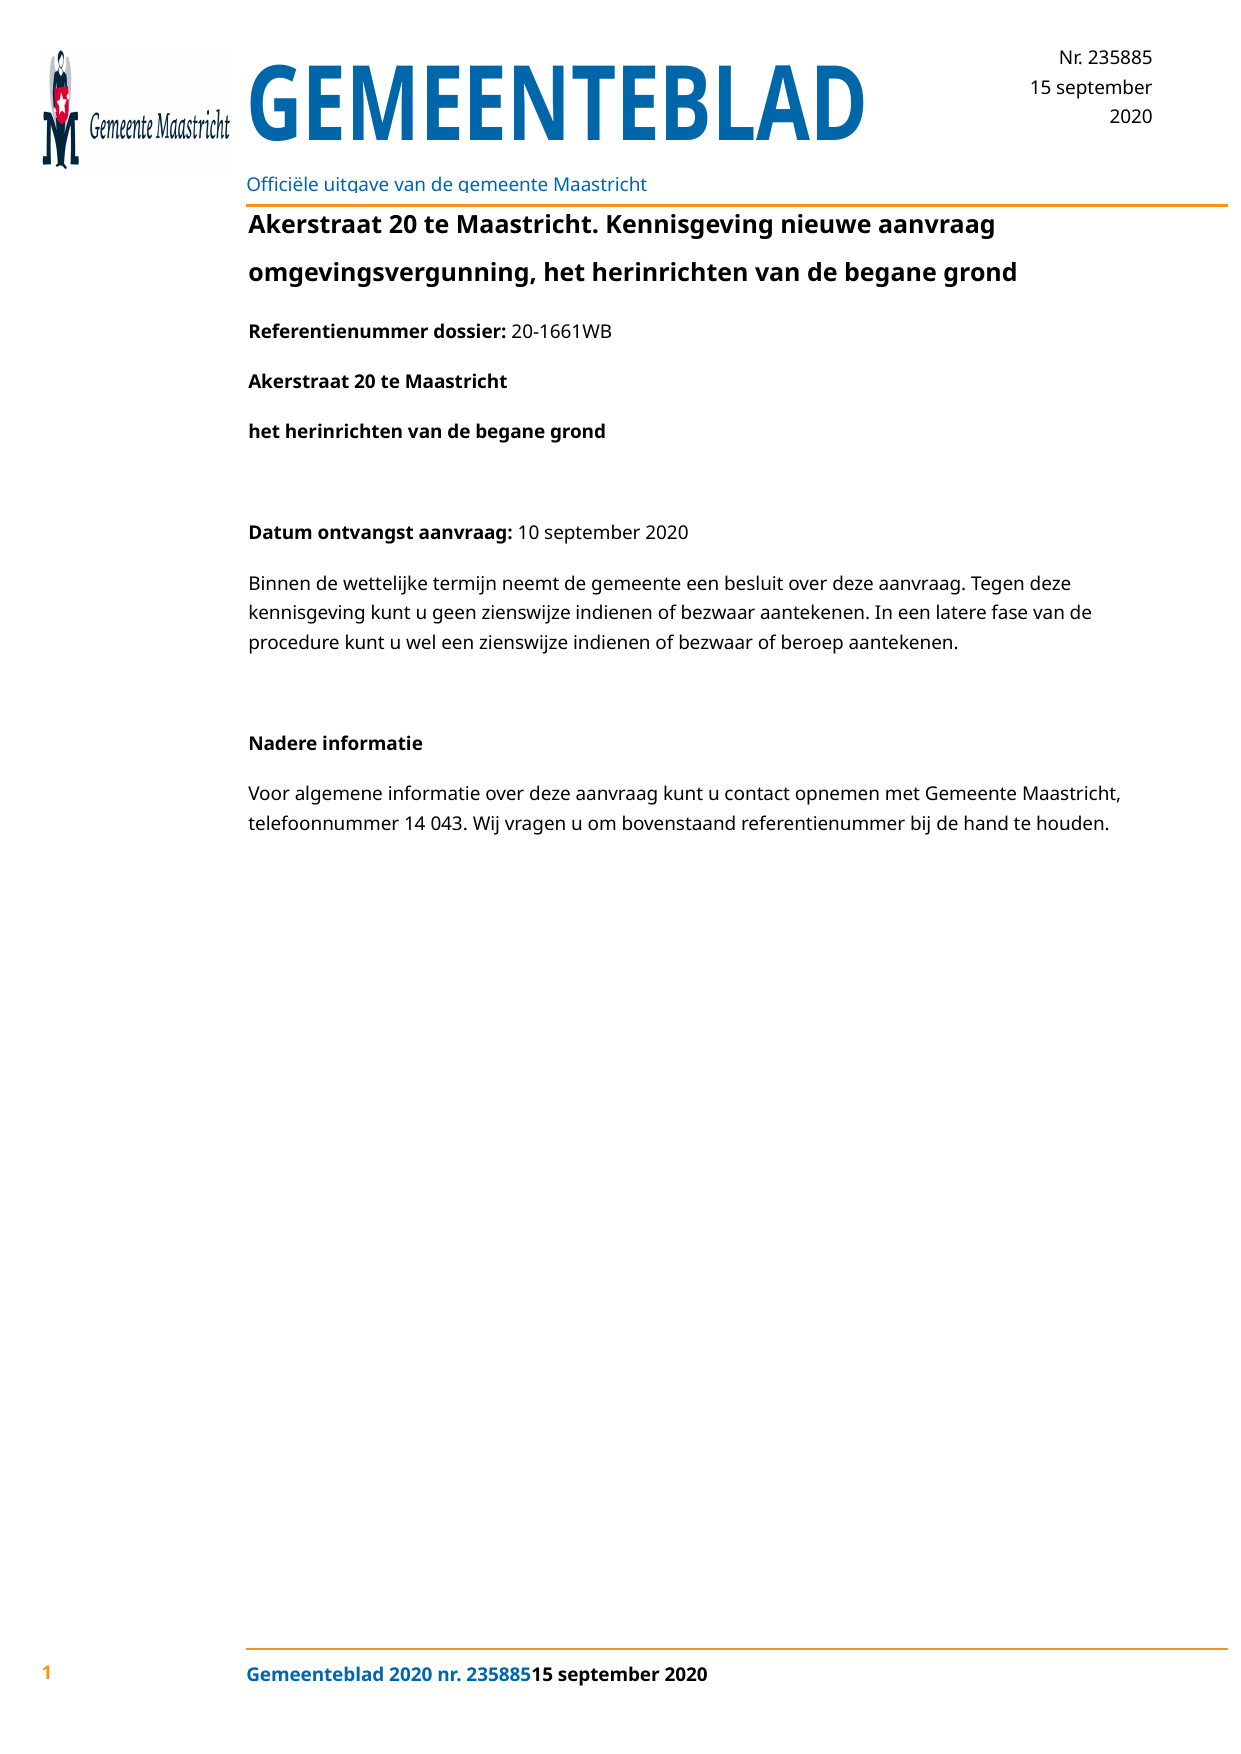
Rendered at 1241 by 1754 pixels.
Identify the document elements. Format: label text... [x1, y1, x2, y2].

text Akerstraat 20 te Maastricht. Kennisgeving nieuwe aanvraag omgevingsvergunning, het herinrichten van de begane grond [248, 207, 1152, 288]
text Binnen de wettelijke termijn neemt de gemeente een besluit over deze aanvraag. Tegen deze kennisgeving kunt u geen zienswijze indienen of bezwaar aantekenen. In een latere fase van de procedure kunt u wel een zienswijze indienen of bezwaar of beroep aantekenen. [248, 570, 1152, 655]
text het herinrichten van de begane grond [248, 419, 1152, 444]
text Voor algemene informatie over deze aanvraag kunt u contact opnemen met Gemeente Maastricht, telefoonnummer 14 043. Wij vragen u om bovenstaand referentienummer bij de hand te houden. [248, 780, 1152, 836]
text Referentienummer dossier: 20-1661WB [248, 318, 1152, 344]
picture [41, 47, 231, 172]
text Datum ontvangst aanvraag: 10 september 2020 [248, 519, 1152, 545]
text Akerstraat 20 te Maastricht [248, 368, 1152, 394]
text Nadere informatie [248, 730, 1152, 756]
